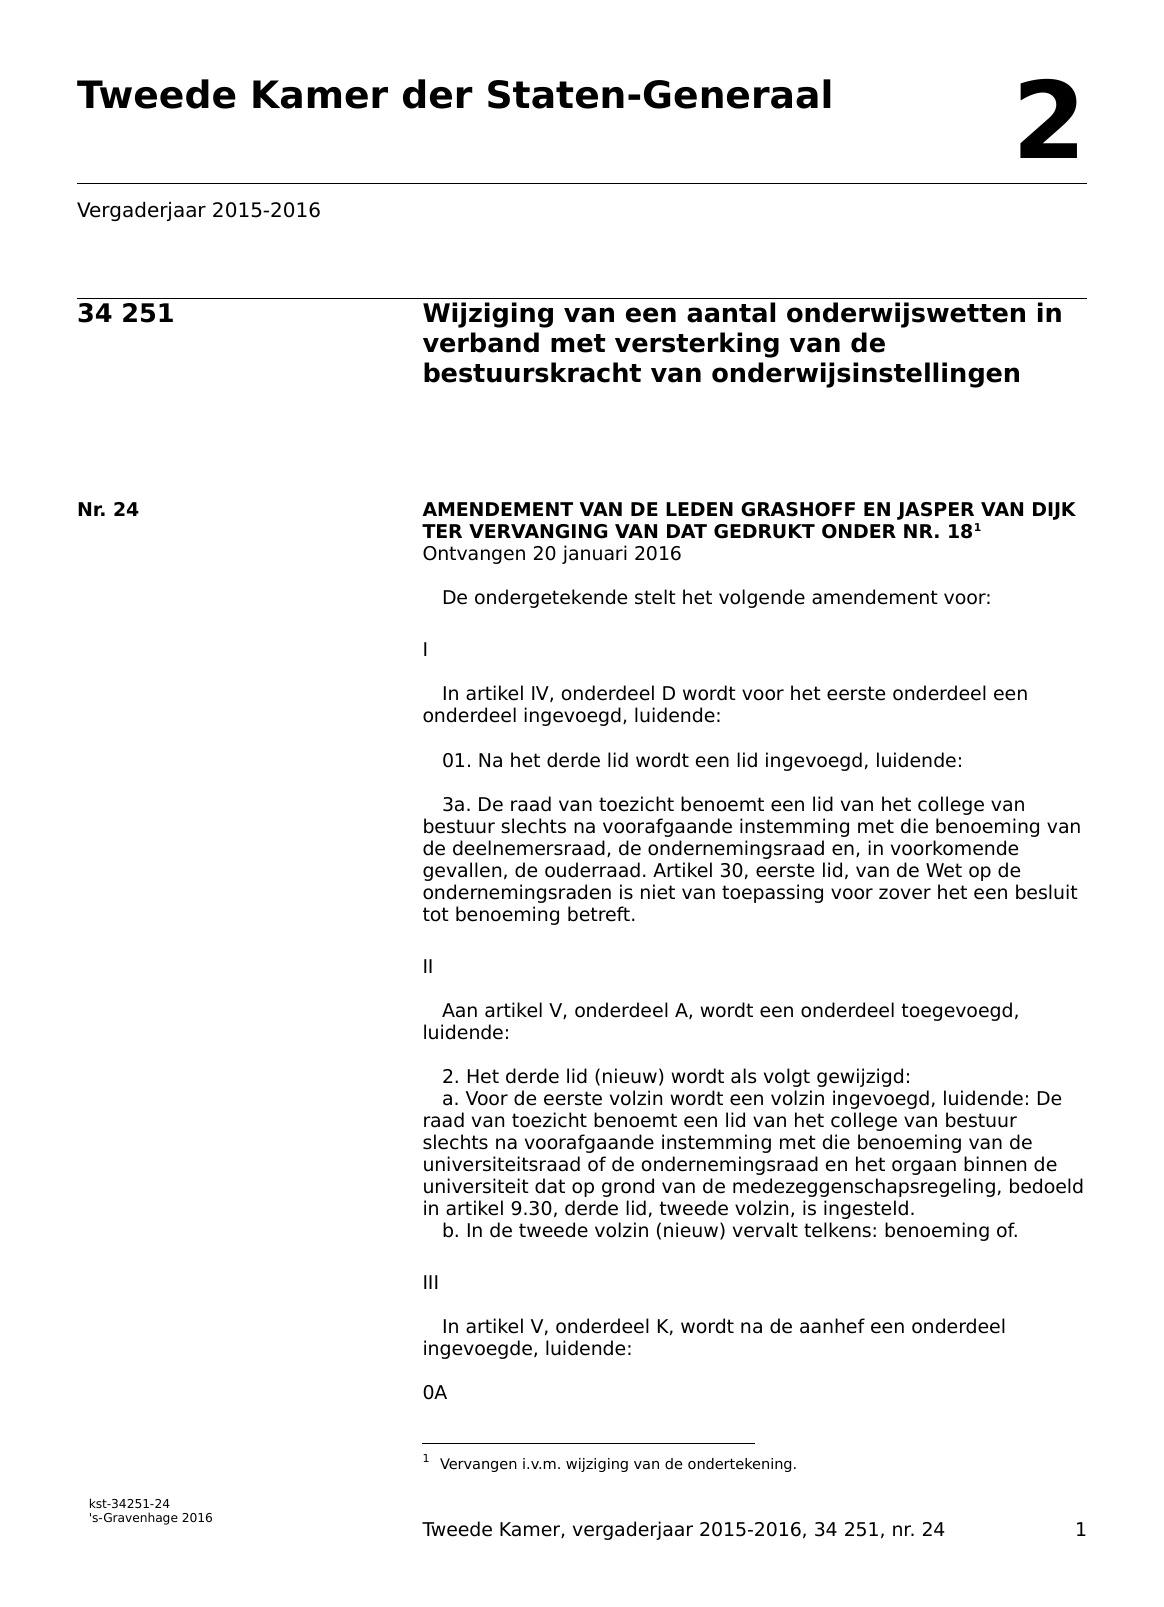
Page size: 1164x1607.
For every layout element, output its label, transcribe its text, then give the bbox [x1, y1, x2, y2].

text 0A [422, 1382, 1087, 1404]
text kst-34251-24 [88, 1497, 323, 1511]
subtitle II [422, 956, 1087, 977]
subtitle Nr. 24 AMENDEMENT VAN DE LEDEN GRASHOFF EN JASPER VAN DIJK TER VERVANGING VAN DAT GEDRUKT ONDER NR. 18 [77, 499, 1087, 543]
text b. In de tweede volzin (nieuw) vervalt telkens: benoeming of. [422, 1220, 1087, 1242]
subtitle I [422, 639, 1087, 661]
subtitle 34 251 Wijziging van een aantal onderwijswetten in verband met versterking van de bestuurskracht van onderwijsinstellingen [77, 299, 1087, 388]
text Vervangen i.v.m. wijziging van de ondertekening. [422, 1452, 1087, 1474]
text 's-Gravenhage 2016 [88, 1511, 323, 1525]
text In artikel V, onderdeel K, wordt na de aanhef een onderdeel ingevoegde, luidende: [422, 1316, 1087, 1360]
table_header Tweede Kamer der Staten-Generaal [77, 59, 886, 183]
table_cell Vergaderjaar 2015-2016 [77, 184, 1087, 298]
text In artikel IV, onderdeel D wordt voor het eerste onderdeel een onderdeel ingevoegd, luidende: [422, 683, 1087, 727]
text 3a. De raad van toezicht benoemt een lid van het college van bestuur slechts na voorafgaande instemming met die benoeming van de deelnemersraad, de ondernemingsraad en, in voorkomende gevallen, de ouderraad. Artikel 30, eerste lid, van de Wet op de ondernemingsraden is niet van toepassing voor zover het een besluit tot benoeming betreft. [422, 794, 1087, 926]
text 2. Het derde lid (nieuw) wordt als volgt gewijzigd: [422, 1066, 1087, 1088]
text a. Voor de eerste volzin wordt een volzin ingevoegd, luidende: De raad van toezicht benoemt een lid van het college van bestuur slechts na voorafgaande instemming met die benoeming van de universiteitsraad of de ondernemingsraad en het orgaan binnen de universiteit dat op grond van de medezeggenschapsregeling, bedoeld in artikel 9.30, derde lid, tweede volzin, is ingesteld. [422, 1088, 1087, 1220]
text Ontvangen 20 januari 2016 [422, 543, 1087, 565]
text 01. Na het derde lid wordt een lid ingevoegd, luidende: [422, 749, 1087, 771]
table_header 2 [886, 59, 1087, 183]
text Aan artikel V, onderdeel A, wordt een onderdeel toegevoegd, luidende: [422, 1000, 1087, 1044]
subtitle III [422, 1272, 1087, 1294]
text De ondergetekende stelt het volgende amendement voor: [422, 587, 1087, 609]
